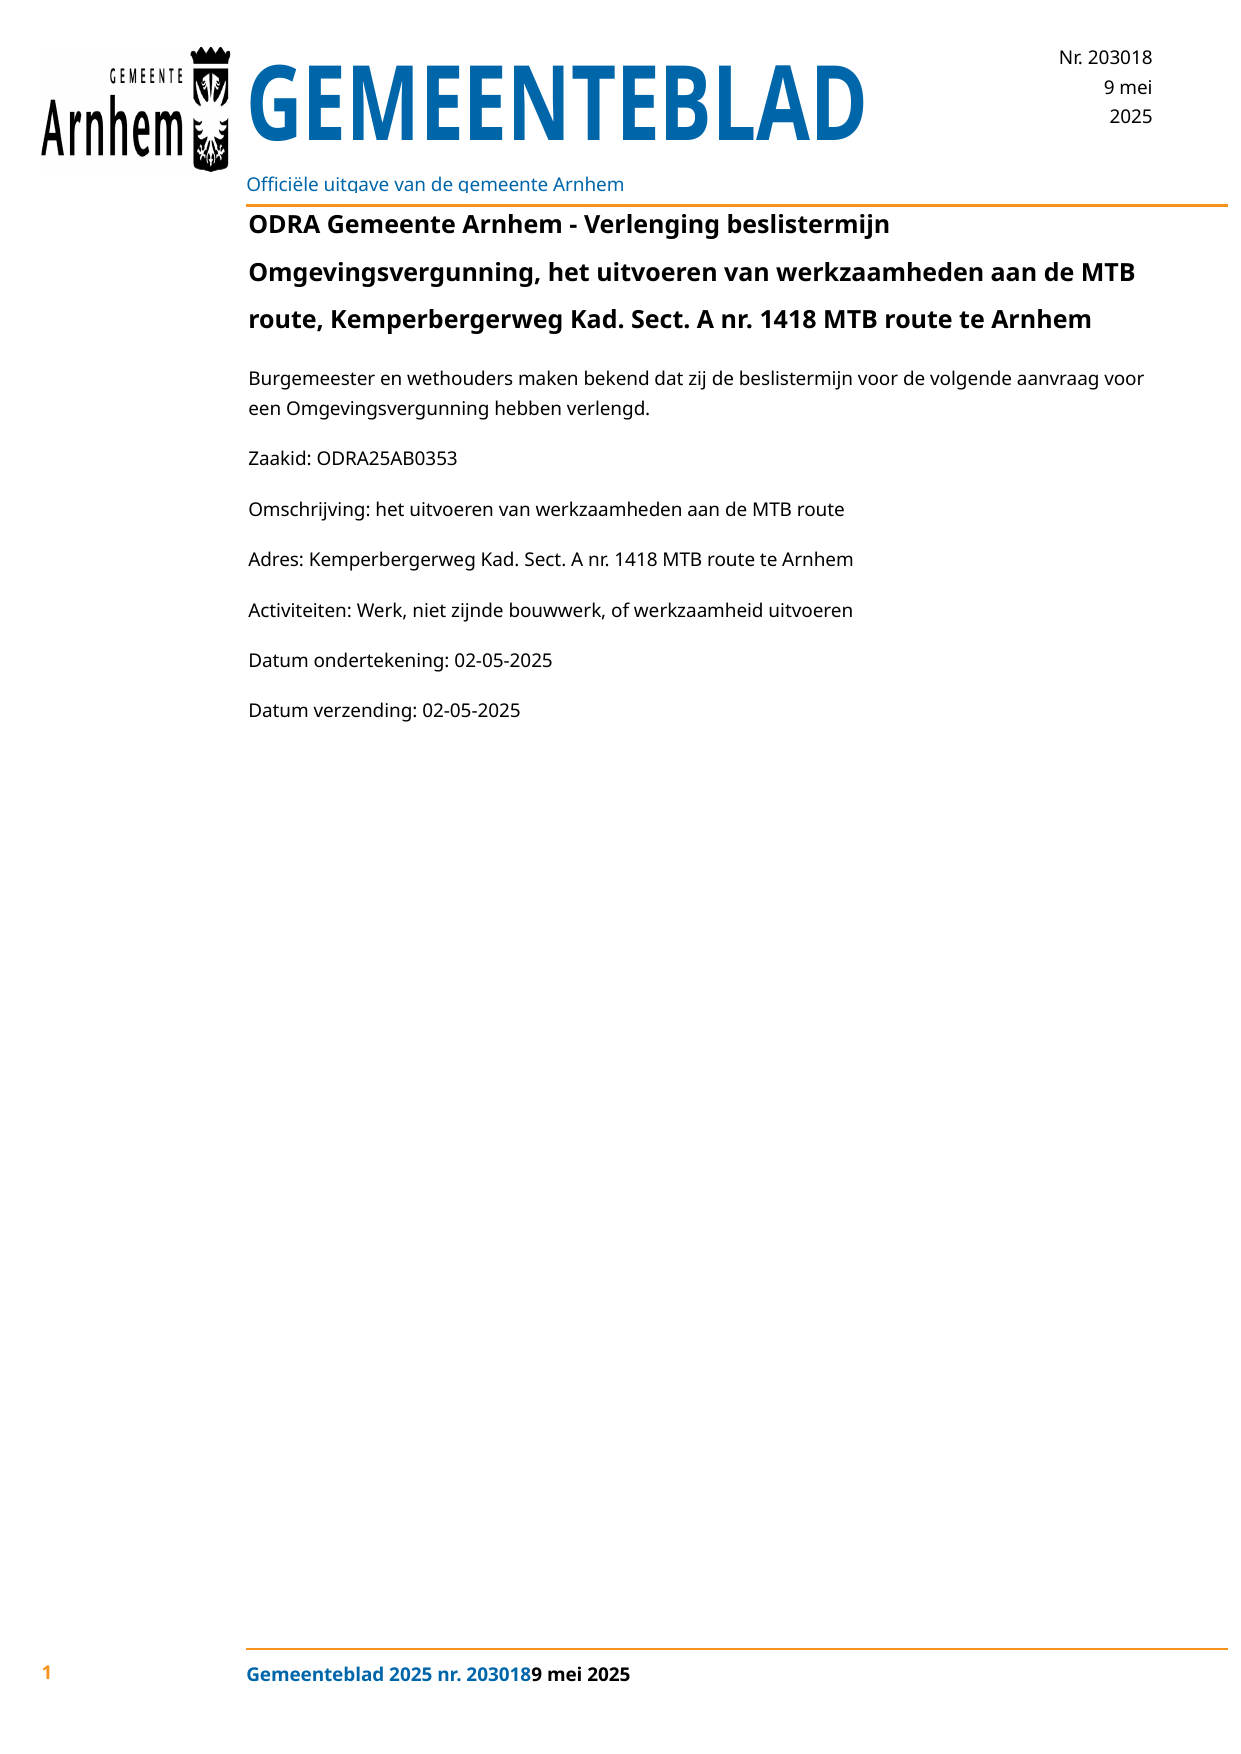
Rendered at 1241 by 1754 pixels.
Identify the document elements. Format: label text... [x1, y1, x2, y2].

text Datum ondertekening: 02-05-2025 [248, 647, 1152, 673]
text Adres: Kemperbergerweg Kad. Sect. A nr. 1418 MTB route te Arnhem [248, 546, 1152, 572]
picture [41, 47, 231, 172]
text Activiteiten: Werk, niet zijnde bouwwerk, of werkzaamheid uitvoeren [248, 597, 1152, 622]
text ODRA Gemeente Arnhem - Verlenging beslistermijn Omgevingsvergunning, het uitvoeren van werkzaamheden aan de MTB route, Kemperbergerweg Kad. Sect. A nr. 1418 MTB route te Arnhem [248, 207, 1152, 336]
text Burgemeester en wethouders maken bekend dat zij de beslistermijn voor de volgende aanvraag voor een Omgevingsvergunning hebben verlengd. [248, 366, 1152, 421]
text Zaakid: ODRA25AB0353 [248, 446, 1152, 471]
text Omschrijving: het uitvoeren van werkzaamheden aan de MTB route [248, 496, 1152, 522]
text Datum verzending: 02-05-2025 [248, 698, 1152, 723]
